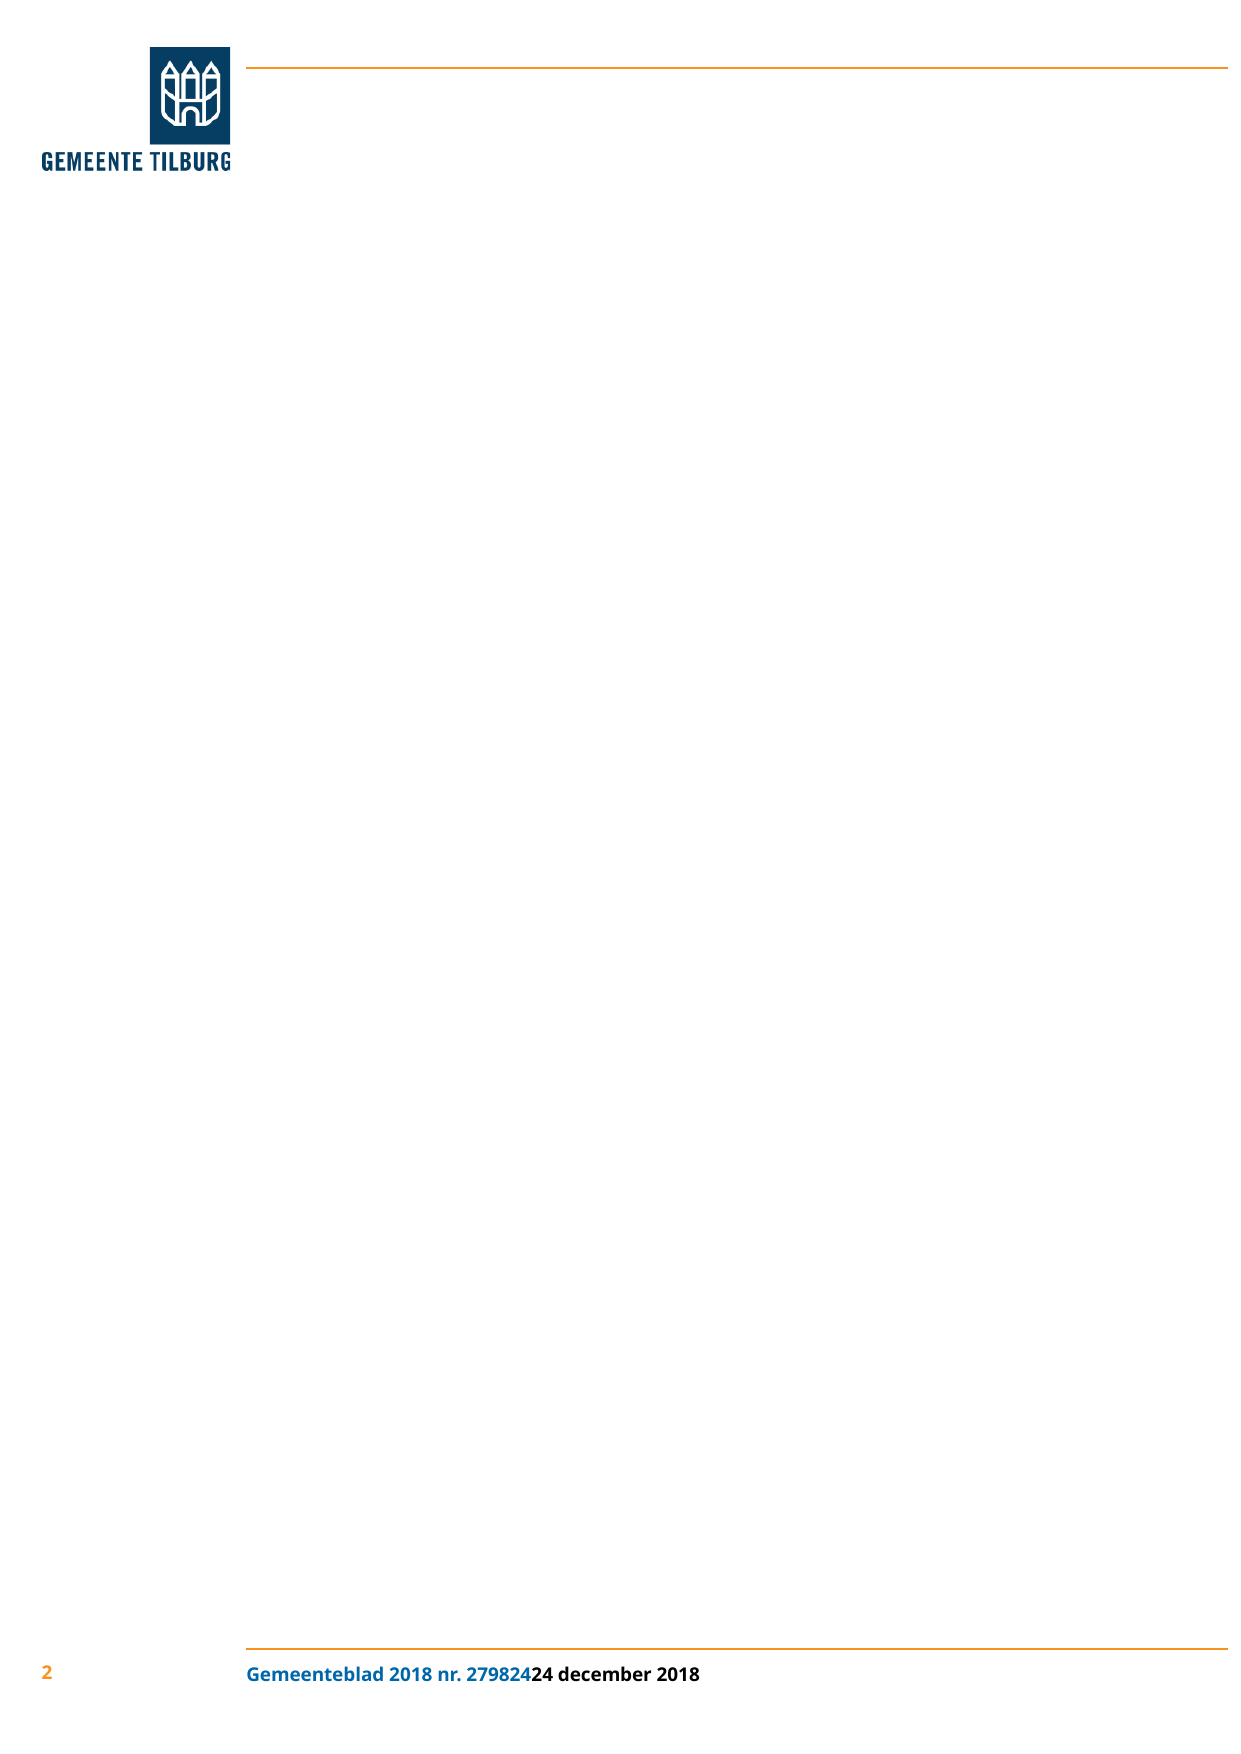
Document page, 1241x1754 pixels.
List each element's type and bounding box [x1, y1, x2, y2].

picture [41, 47, 231, 172]
